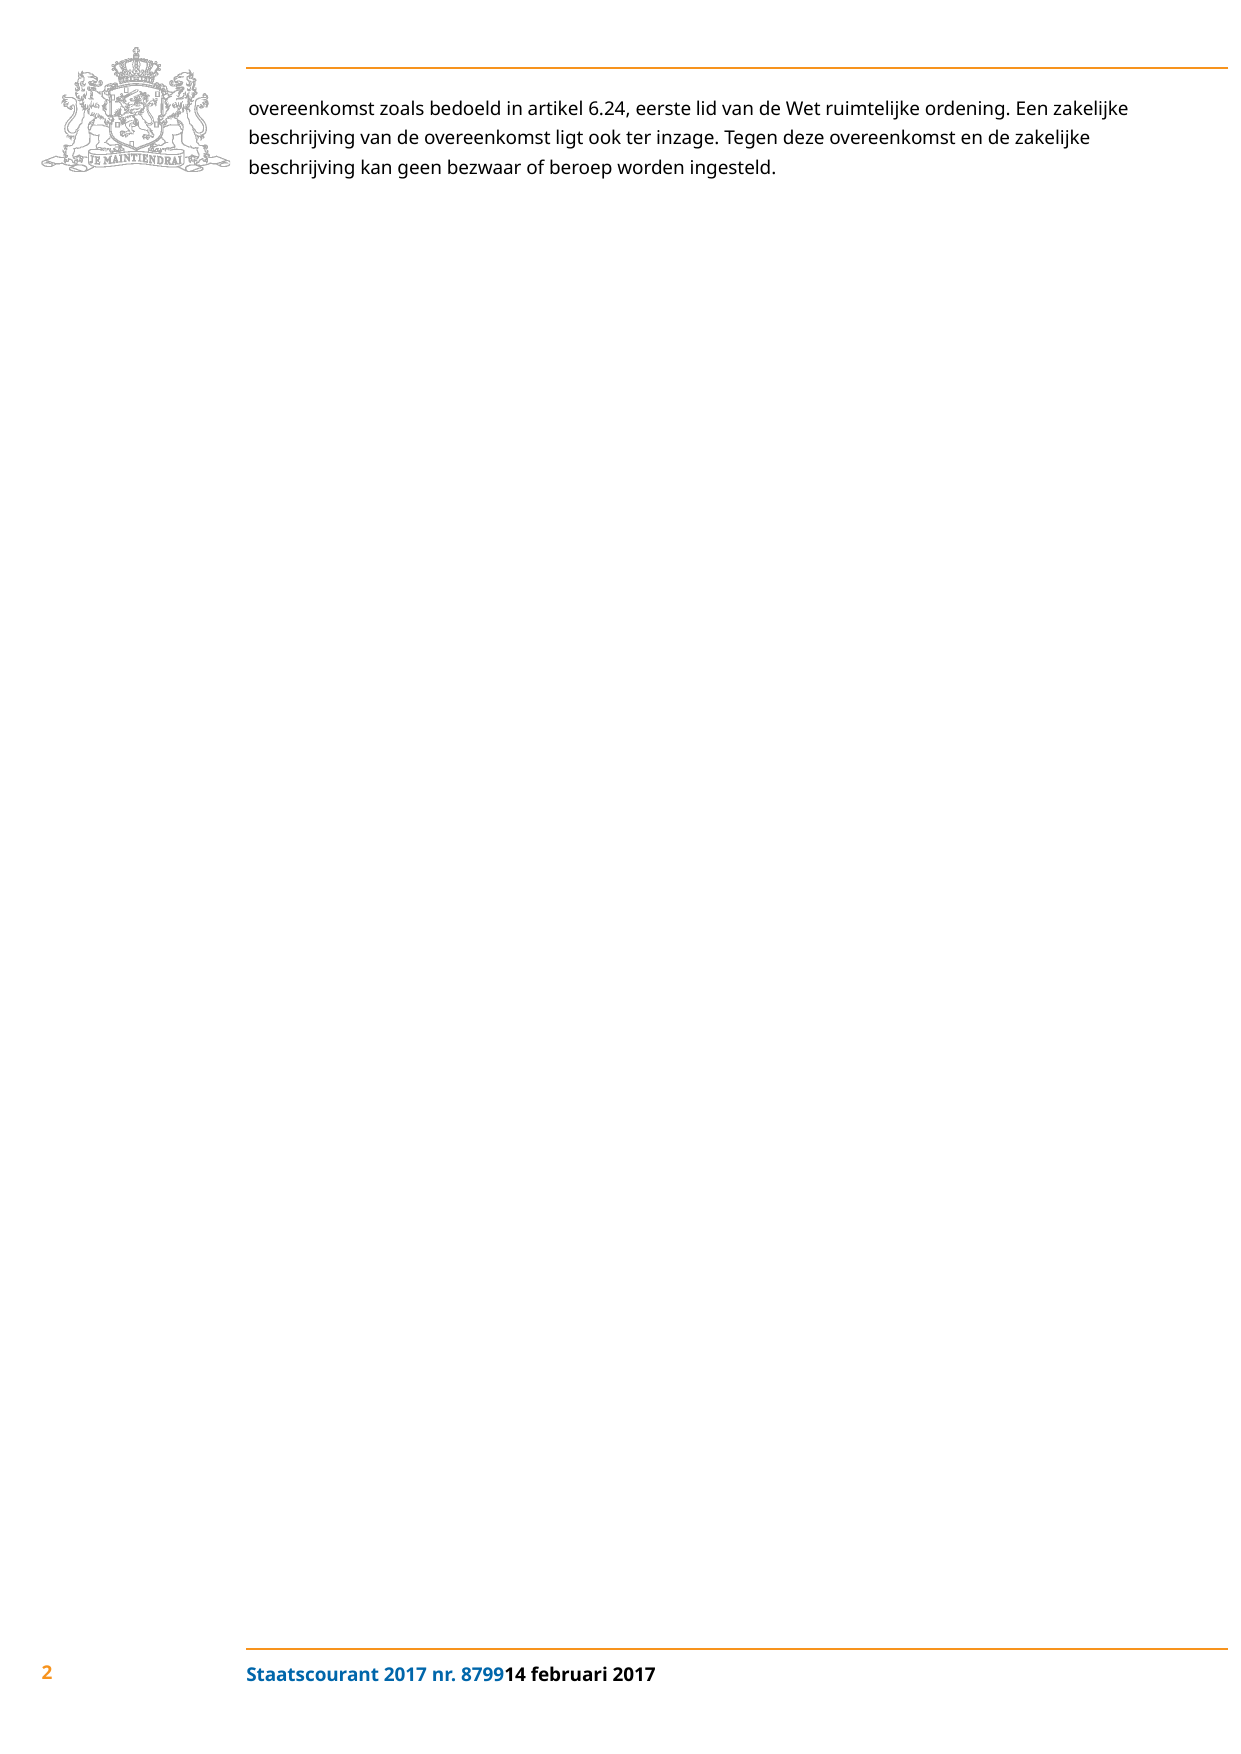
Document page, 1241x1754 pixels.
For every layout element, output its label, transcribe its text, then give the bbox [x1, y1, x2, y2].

text overeenkomst zoals bedoeld in artikel 6.24, eerste lid van de Wet ruimtelijke ordening. Een zakelijke beschrijving van de overeenkomst ligt ook ter inzage. Tegen deze overeenkomst en de zakelijke beschrijving kan geen bezwaar of beroep worden ingesteld. [248, 95, 1152, 180]
picture [41, 47, 231, 172]
